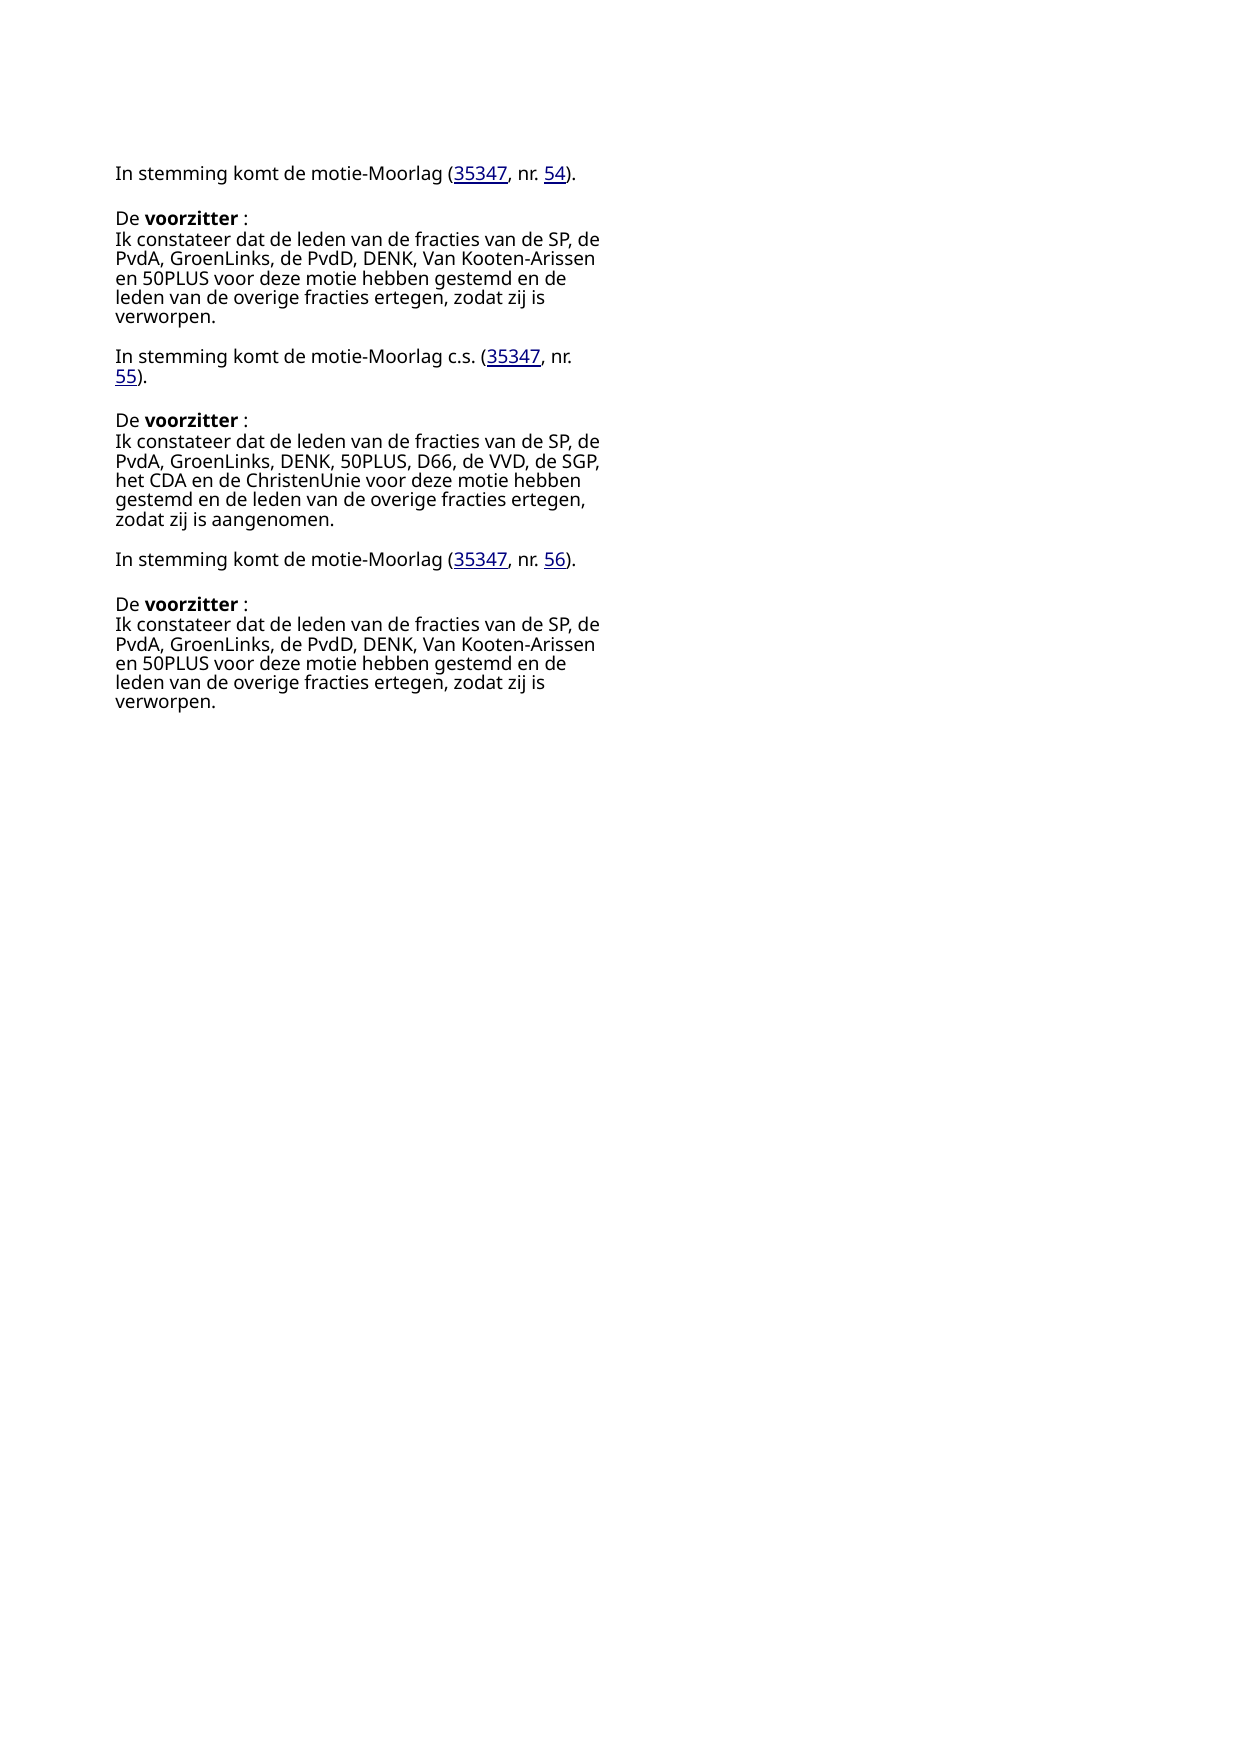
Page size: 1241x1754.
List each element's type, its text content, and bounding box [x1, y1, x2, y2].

text In stemming komt de motie-Moorlag (35347, nr. 54). [115, 165, 605, 184]
text Ik constateer dat de leden van de fracties van de SP, de PvdA, GroenLinks, de PvdD, DENK, Van Kooten-Arissen en 50PLUS voor deze motie hebben gestemd en de leden van de overige fracties ertegen, zodat zij is verworpen. [115, 231, 605, 327]
text De voorzitter : [115, 408, 605, 433]
text Ik constateer dat de leden van de fracties van de SP, de PvdA, GroenLinks, de PvdD, DENK, Van Kooten-Arissen en 50PLUS voor deze motie hebben gestemd en de leden van de overige fracties ertegen, zodat zij is verworpen. [115, 616, 605, 713]
text De voorzitter : [115, 591, 605, 616]
text Ik constateer dat de leden van de fracties van de SP, de PvdA, GroenLinks, DENK, 50PLUS, D66, de VVD, de SGP, het CDA en de ChristenUnie voor deze motie hebben gestemd en de leden van de overige fracties ertegen, zodat zij is aangenomen. [115, 433, 605, 530]
text In stemming komt de motie-Moorlag (35347, nr. 56). [115, 551, 605, 570]
text De voorzitter : [115, 205, 605, 231]
text In stemming komt de motie-Moorlag c.s. (35347, nr. 55). [115, 348, 605, 387]
